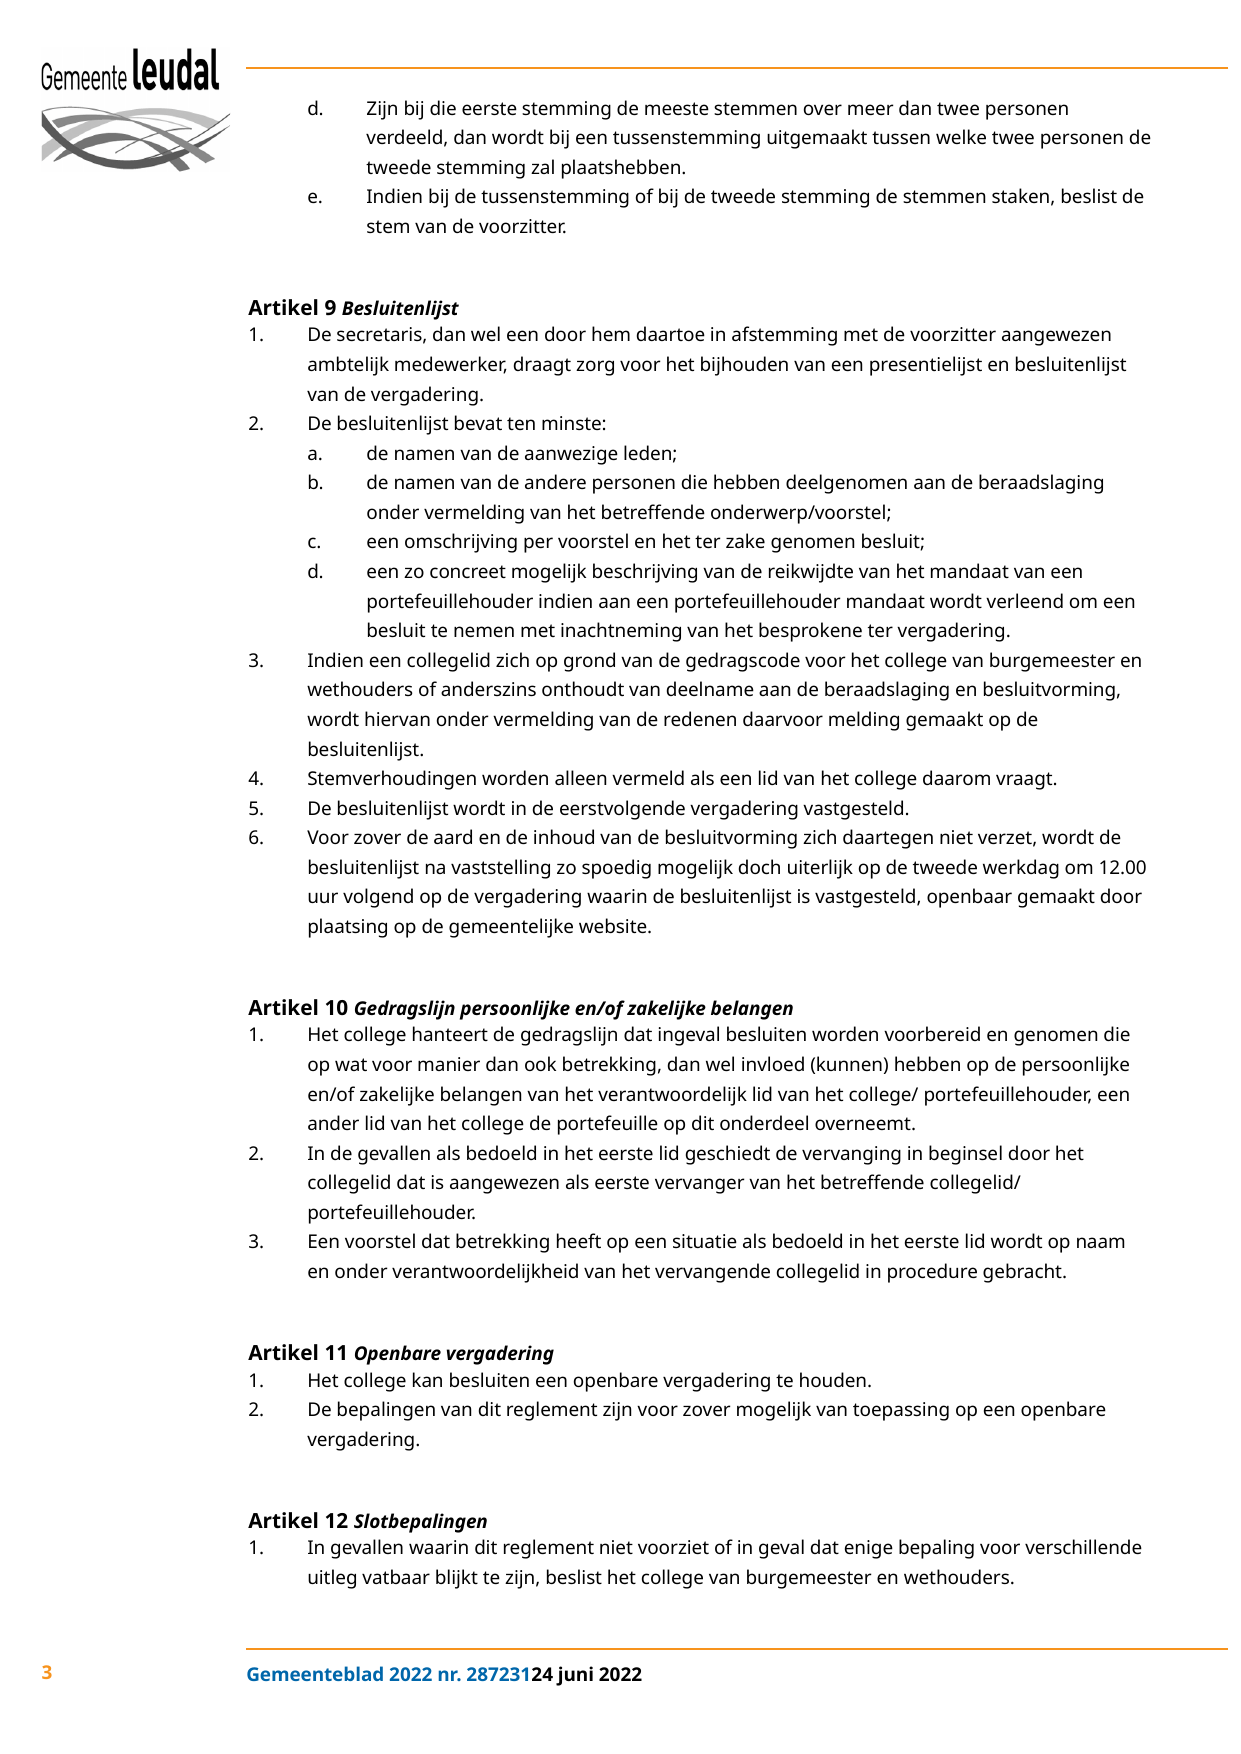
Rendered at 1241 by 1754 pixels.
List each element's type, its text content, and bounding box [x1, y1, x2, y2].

list de namen van de andere personen die hebben deelgenomen aan de beraadslaging onder vermelding van het betreffende onderwerp/voorstel; [307, 469, 1152, 525]
list de namen van de aanwezige leden; [307, 440, 1152, 466]
list In gevallen waarin dit reglement niet voorziet of in geval dat enige bepaling voor verschillende uitleg vatbaar blijkt te zijn, beslist het college van burgemeester en wethouders. [248, 1534, 1152, 1590]
list Zijn bij die eerste stemming de meeste stemmen over meer dan twee personen verdeeld, dan wordt bij een tussenstemming uitgemaakt tussen welke twee personen de tweede stemming zal plaatshebben. [307, 95, 1152, 180]
list een omschrijving per voorstel en het ter zake genomen besluit; [307, 529, 1152, 554]
list Indien bij de tussenstemming of bij de tweede stemming de stemmen staken, beslist de stem van de voorzitter. [307, 183, 1152, 239]
text Artikel 12 Slotbepalingen [248, 1506, 1152, 1534]
text Artikel 11 Openbare vergadering [248, 1338, 1152, 1367]
list Stemverhoudingen worden alleen vermeld als een lid van het college daarom vraagt. [248, 765, 1152, 791]
list een zo concreet mogelijk beschrijving van de reikwijdte van het mandaat van een portefeuillehouder indien aan een portefeuillehouder mandaat wordt verleend om een besluit te nemen met inachtneming van het besprokene ter vergadering. [307, 558, 1152, 643]
list De secretaris, dan wel een door hem daartoe in afstemming met de voorzitter aangewezen ambtelijk medewerker, draagt zorg voor het bijhouden van een presentielijst en besluitenlijst van de vergadering. [248, 322, 1152, 406]
list Het college kan besluiten een openbare vergadering te houden. [248, 1367, 1152, 1392]
list De bepalingen van dit reglement zijn voor zover mogelijk van toepassing op een openbare vergadering. [248, 1396, 1152, 1452]
list De besluitenlijst bevat ten minste: [248, 410, 1152, 436]
list Een voorstel dat betrekking heeft op een situatie als bedoeld in het eerste lid wordt op naam en onder verantwoordelijkheid van het vervangende collegelid in procedure gebracht. [248, 1229, 1152, 1284]
list Voor zover de aard en de inhoud van de besluitvorming zich daartegen niet verzet, wordt de besluitenlijst na vaststelling zo spoedig mogelijk doch uiterlijk op de tweede werkdag om 12.00 uur volgend op de vergadering waarin de besluitenlijst is vastgesteld, openbaar gemaakt door plaatsing op de gemeentelijke website. [248, 824, 1152, 939]
text Artikel 9 Besluitenlijst [248, 293, 1152, 322]
text Artikel 10 Gedragslijn persoonlijke en/of zakelijke belangen [248, 993, 1152, 1022]
list In de gevallen als bedoeld in het eerste lid geschiedt de vervanging in beginsel door het collegelid dat is aangewezen als eerste vervanger van het betreffende collegelid/ portefeuillehouder. [248, 1140, 1152, 1225]
list Indien een collegelid zich op grond van de gedragscode voor het college van burgemeester en wethouders of anderszins onthoudt van deelname aan de beraadslaging en besluitvorming, wordt hiervan onder vermelding van de redenen daarvoor melding gemaakt op de besluitenlijst. [248, 647, 1152, 761]
list De besluitenlijst wordt in de eerstvolgende vergadering vastgesteld. [248, 795, 1152, 821]
picture [41, 47, 231, 172]
list Het college hanteert de gedragslijn dat ingeval besluiten worden voorbereid en genomen die op wat voor manier dan ook betrekking, dan wel invloed (kunnen) hebben op de persoonlijke en/of zakelijke belangen van het verantwoordelijk lid van het college/ portefeuillehouder, een ander lid van het college de portefeuille op dit onderdeel overneemt. [248, 1022, 1152, 1136]
